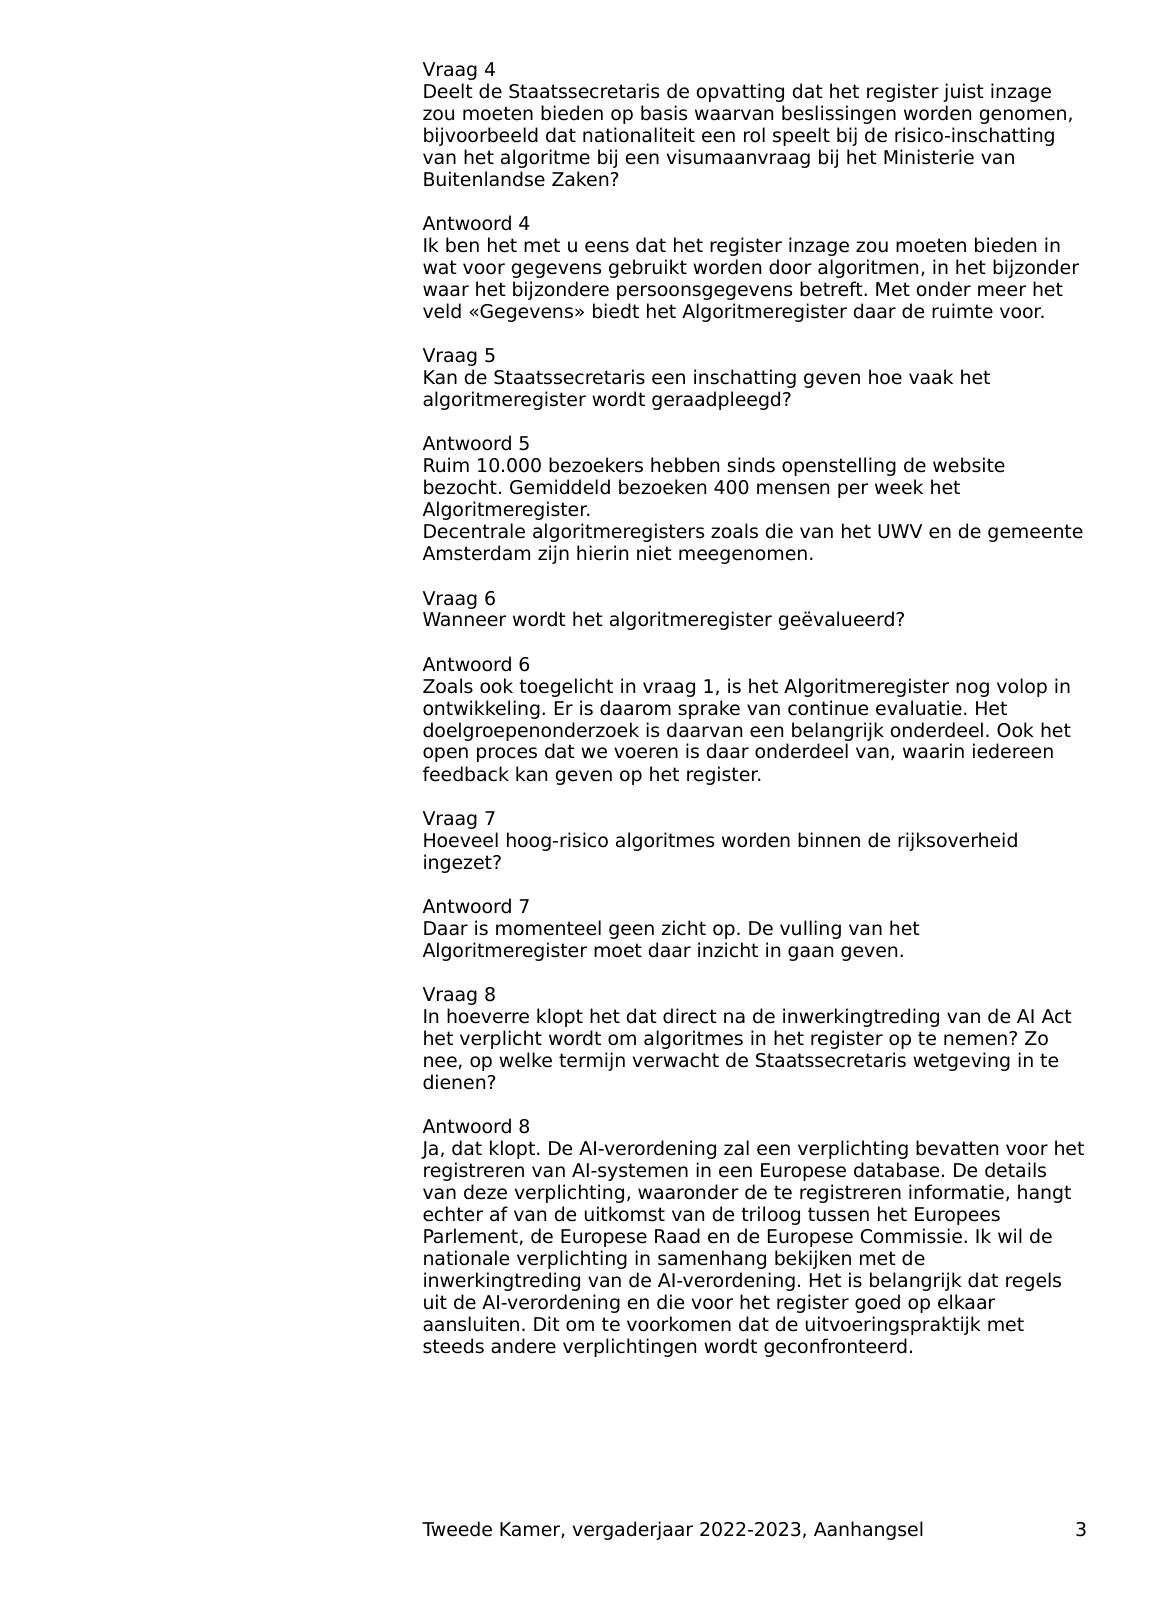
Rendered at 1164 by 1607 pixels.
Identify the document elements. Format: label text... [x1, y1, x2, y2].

text Daar is momenteel geen zicht op. De vulling van het Algoritmeregister moet daar inzicht in gaan geven. [422, 918, 1087, 962]
text Deelt de Staatssecretaris de opvatting dat het register juist inzage zou moeten bieden op basis waarvan beslissingen worden genomen, bijvoorbeeld dat nationaliteit een rol speelt bij de risico-inschatting van het algoritme bij een visumaanvraag bij het Ministerie van Buitenlandse Zaken? [422, 81, 1087, 191]
text Antwoord 8 [422, 1116, 1087, 1138]
text Zoals ook toegelicht in vraag 1, is het Algoritmeregister nog volop in ontwikkeling. Er is daarom sprake van continue evaluatie. Het doelgroepenonderzoek is daarvan een belangrijk onderdeel. Ook het open proces dat we voeren is daar onderdeel van, waarin iedereen feedback kan geven op het register. [422, 676, 1087, 785]
text Vraag 7 [422, 808, 1087, 829]
text In hoeverre klopt het dat direct na de inwerkingtreding van de AI Act het verplicht wordt om algoritmes in het register op te nemen? Zo nee, op welke termijn verwacht de Staatssecretaris wetgeving in te dienen? [422, 1006, 1087, 1094]
text Antwoord 5 [422, 433, 1087, 455]
text Decentrale algoritmeregisters zoals die van het UWV en de gemeente Amsterdam zijn hierin niet meegenomen. [422, 521, 1087, 565]
text Antwoord 7 [422, 896, 1087, 918]
text Wanneer wordt het algoritmeregister geëvalueerd? [422, 609, 1087, 631]
text Vraag 6 [422, 587, 1087, 609]
text Hoeveel hoog-risico algoritmes worden binnen de rijksoverheid ingezet? [422, 829, 1087, 873]
text Vraag 5 [422, 345, 1087, 367]
text Ik ben het met u eens dat het register inzage zou moeten bieden in wat voor gegevens gebruikt worden door algoritmen, in het bijzonder waar het bijzondere persoonsgegevens betreft. Met onder meer het veld «Gegevens» biedt het Algoritmeregister daar de ruimte voor. [422, 235, 1087, 323]
text Vraag 8 [422, 984, 1087, 1006]
text Ruim 10.000 bezoekers hebben sinds openstelling de website bezocht. Gemiddeld bezoeken 400 mensen per week het Algoritmeregister. [422, 455, 1087, 521]
text Antwoord 4 [422, 213, 1087, 235]
text Ja, dat klopt. De AI-verordening zal een verplichting bevatten voor het registreren van AI-systemen in een Europese database. De details van deze verplichting, waaronder de te registreren informatie, hangt echter af van de uitkomst van de triloog tussen het Europees Parlement, de Europese Raad en de Europese Commissie. Ik wil de nationale verplichting in samenhang bekijken met de inwerkingtreding van de AI-verordening. Het is belangrijk dat regels uit de AI-verordening en die voor het register goed op elkaar aansluiten. Dit om te voorkomen dat de uitvoeringspraktijk met steeds andere verplichtingen wordt geconfronteerd. [422, 1138, 1087, 1358]
text Kan de Staatssecretaris een inschatting geven hoe vaak het algoritmeregister wordt geraadpleegd? [422, 367, 1087, 411]
text Antwoord 6 [422, 653, 1087, 676]
text Vraag 4 [422, 59, 1087, 81]
